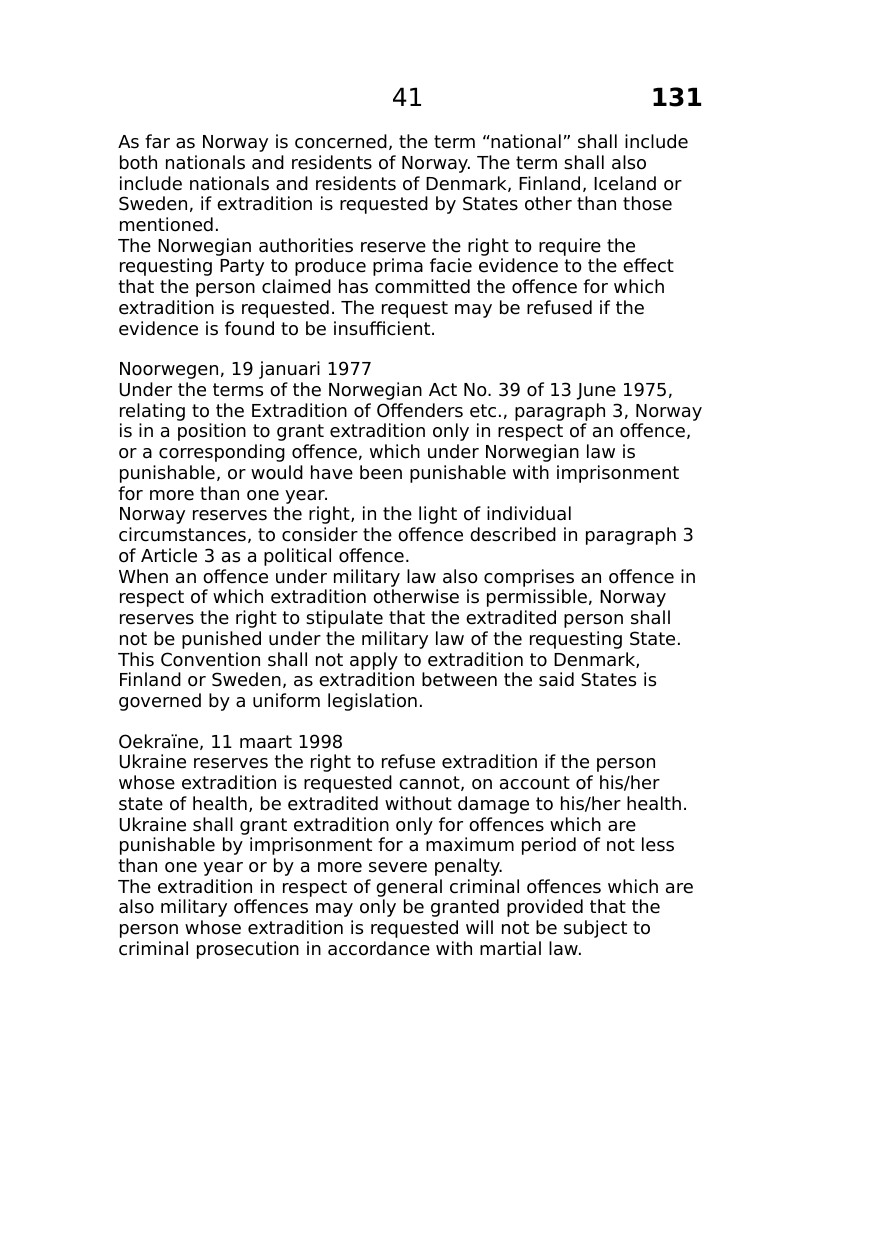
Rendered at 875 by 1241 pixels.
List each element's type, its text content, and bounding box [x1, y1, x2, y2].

text Ukraine shall grant extradition only for offences which are punishable by imprisonment for a maximum period of not less than one year or by a more severe penalty. [118, 814, 703, 877]
text As far as Norway is concerned, the term “national” shall include both nationals and residents of Norway. The term shall also include nationals and residents of Denmark, Finland, Iceland or Sweden, if extradition is requested by States other than those mentioned. [118, 132, 703, 236]
text Ukraine reserves the right to refuse extradition if the person whose extradition is requested cannot, on account of his/her state of health, be extradited without damage to his/her health. [118, 752, 703, 814]
text The extradition in respect of general criminal offences which are also military offences may only be granted provided that the person whose extradition is requested will not be subject to criminal prosecution in accordance with martial law. [118, 877, 703, 959]
text This Convention shall not apply to extradition to Denmark, Finland or Sweden, as extradition between the said States is governed by a uniform legislation. [118, 649, 703, 712]
text The Norwegian authorities reserve the right to require the requesting Party to produce prima facie evidence to the effect that the person claimed has committed the offence for which extradition is requested. The request may be refused if the evidence is found to be insufficient. [118, 236, 703, 339]
text Norway reserves the right, in the light of individual circumstances, to consider the offence described in paragraph 3 of Article 3 as a political offence. [118, 504, 703, 566]
text Oekraïne, 11 maart 1998 [118, 732, 703, 752]
text Noorwegen, 19 januari 1977 [118, 359, 703, 380]
text Under the terms of the Norwegian Act No. 39 of 13 June 1975, relating to the Extradition of Offenders etc., paragraph 3, Norway is in a position to grant extradition only in respect of an offence, or a corresponding offence, which under Norwegian law is punishable, or would have been punishable with imprisonment for more than one year. [118, 380, 703, 504]
text When an offence under military law also comprises an offence in respect of which extradition otherwise is permissible, Norway reserves the right to stipulate that the extradited person shall not be punished under the military law of the requesting State. [118, 566, 703, 649]
